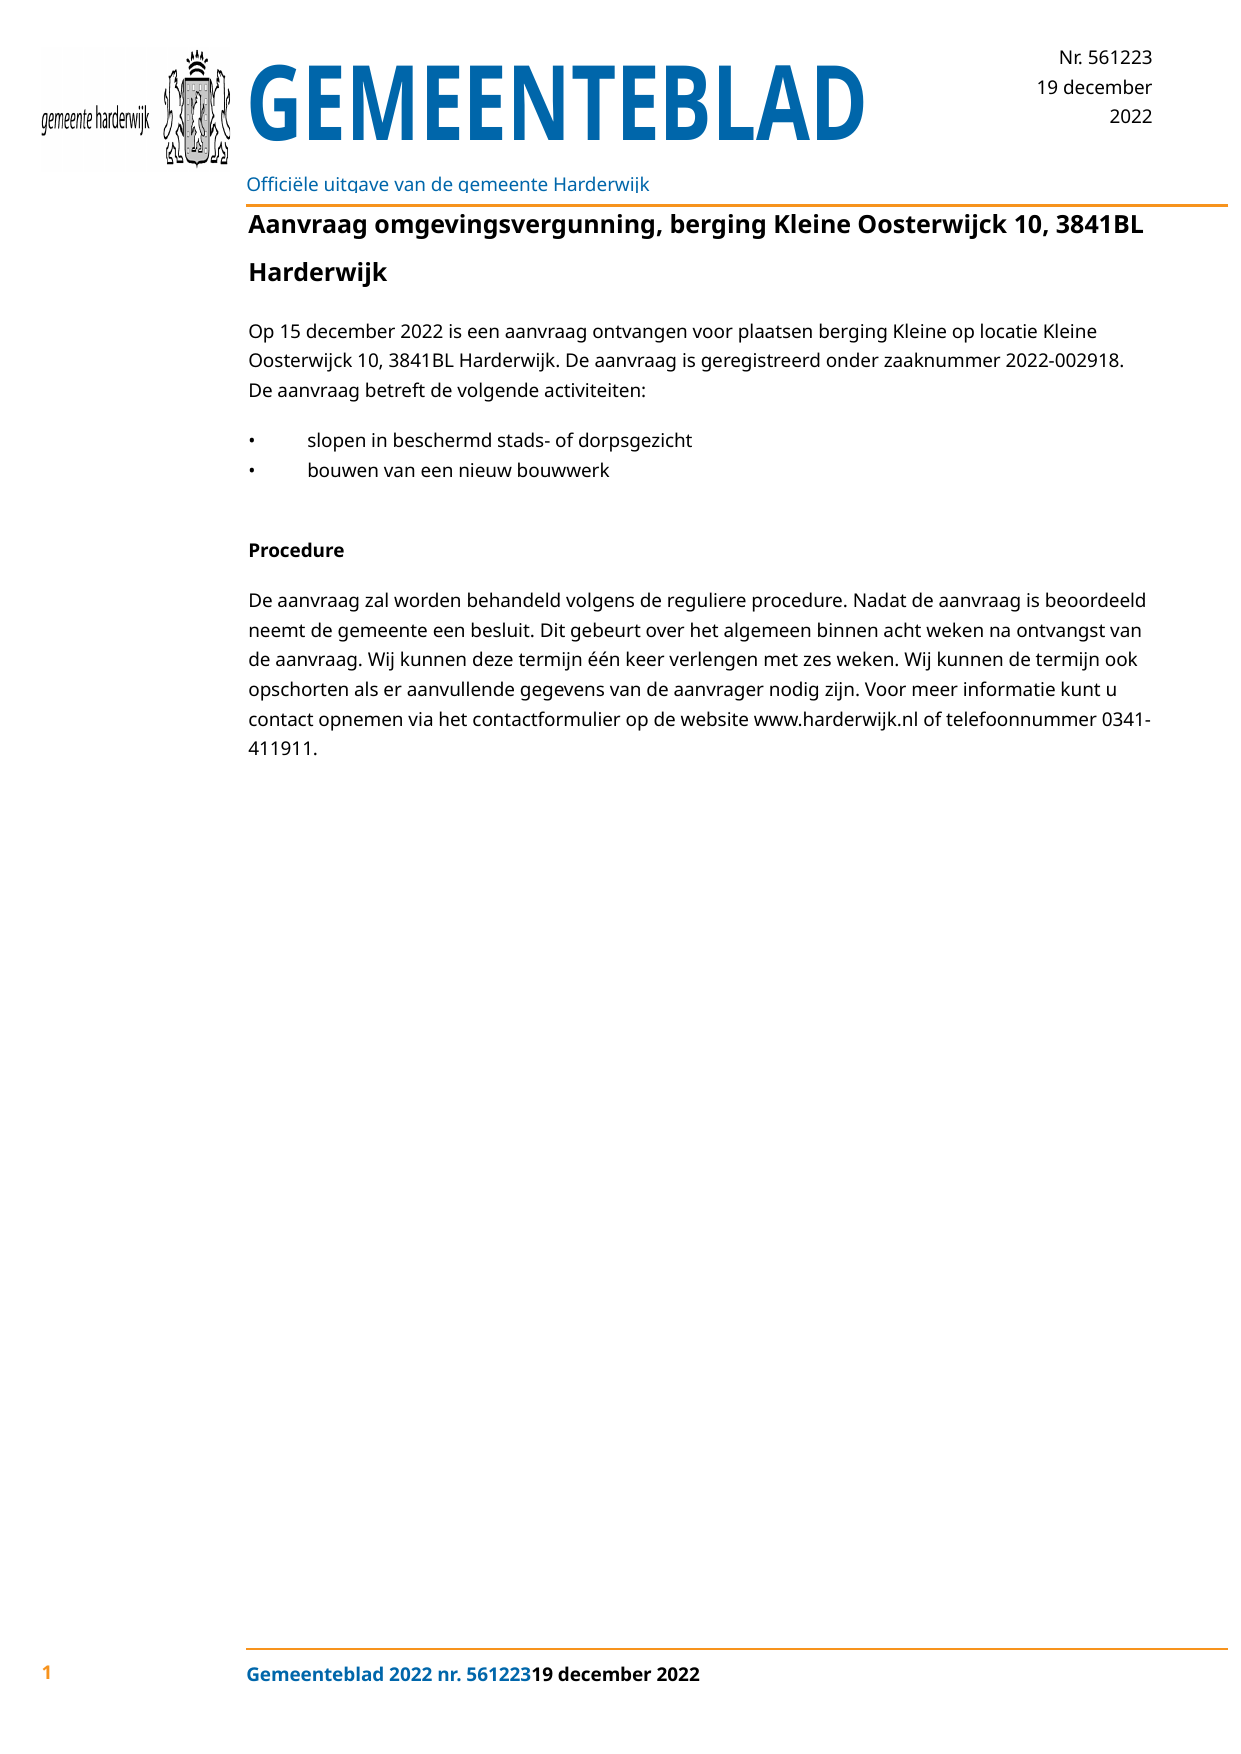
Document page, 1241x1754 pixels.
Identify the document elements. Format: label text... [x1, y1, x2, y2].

text Procedure [248, 537, 1152, 563]
picture [41, 47, 231, 172]
list bouwen van een nieuw bouwwerk [248, 457, 1152, 483]
text Aanvraag omgevingsvergunning, berging Kleine Oosterwijck 10, 3841BL Harderwijk [248, 207, 1152, 288]
list slopen in beschermd stads- of dorpsgezicht [248, 427, 1152, 453]
text Op 15 december 2022 is een aanvraag ontvangen voor plaatsen berging Kleine op locatie Kleine Oosterwijck 10, 3841BL Harderwijk. De aanvraag is geregistreerd onder zaaknummer 2022-002918. De aanvraag betreft de volgende activiteiten: [248, 318, 1152, 403]
text De aanvraag zal worden behandeld volgens de reguliere procedure. Nadat de aanvraag is beoordeeld neemt de gemeente een besluit. Dit gebeurt over het algemeen binnen acht weken na ontvangst van de aanvraag. Wij kunnen deze termijn één keer verlengen met zes weken. Wij kunnen de termijn ook opschorten als er aanvullende gegevens van de aanvrager nodig zijn. Voor meer informatie kunt u contact opnemen via het contactformulier op de website www.harderwijk.nl of telefoonnummer 0341-411911. [248, 587, 1152, 761]
